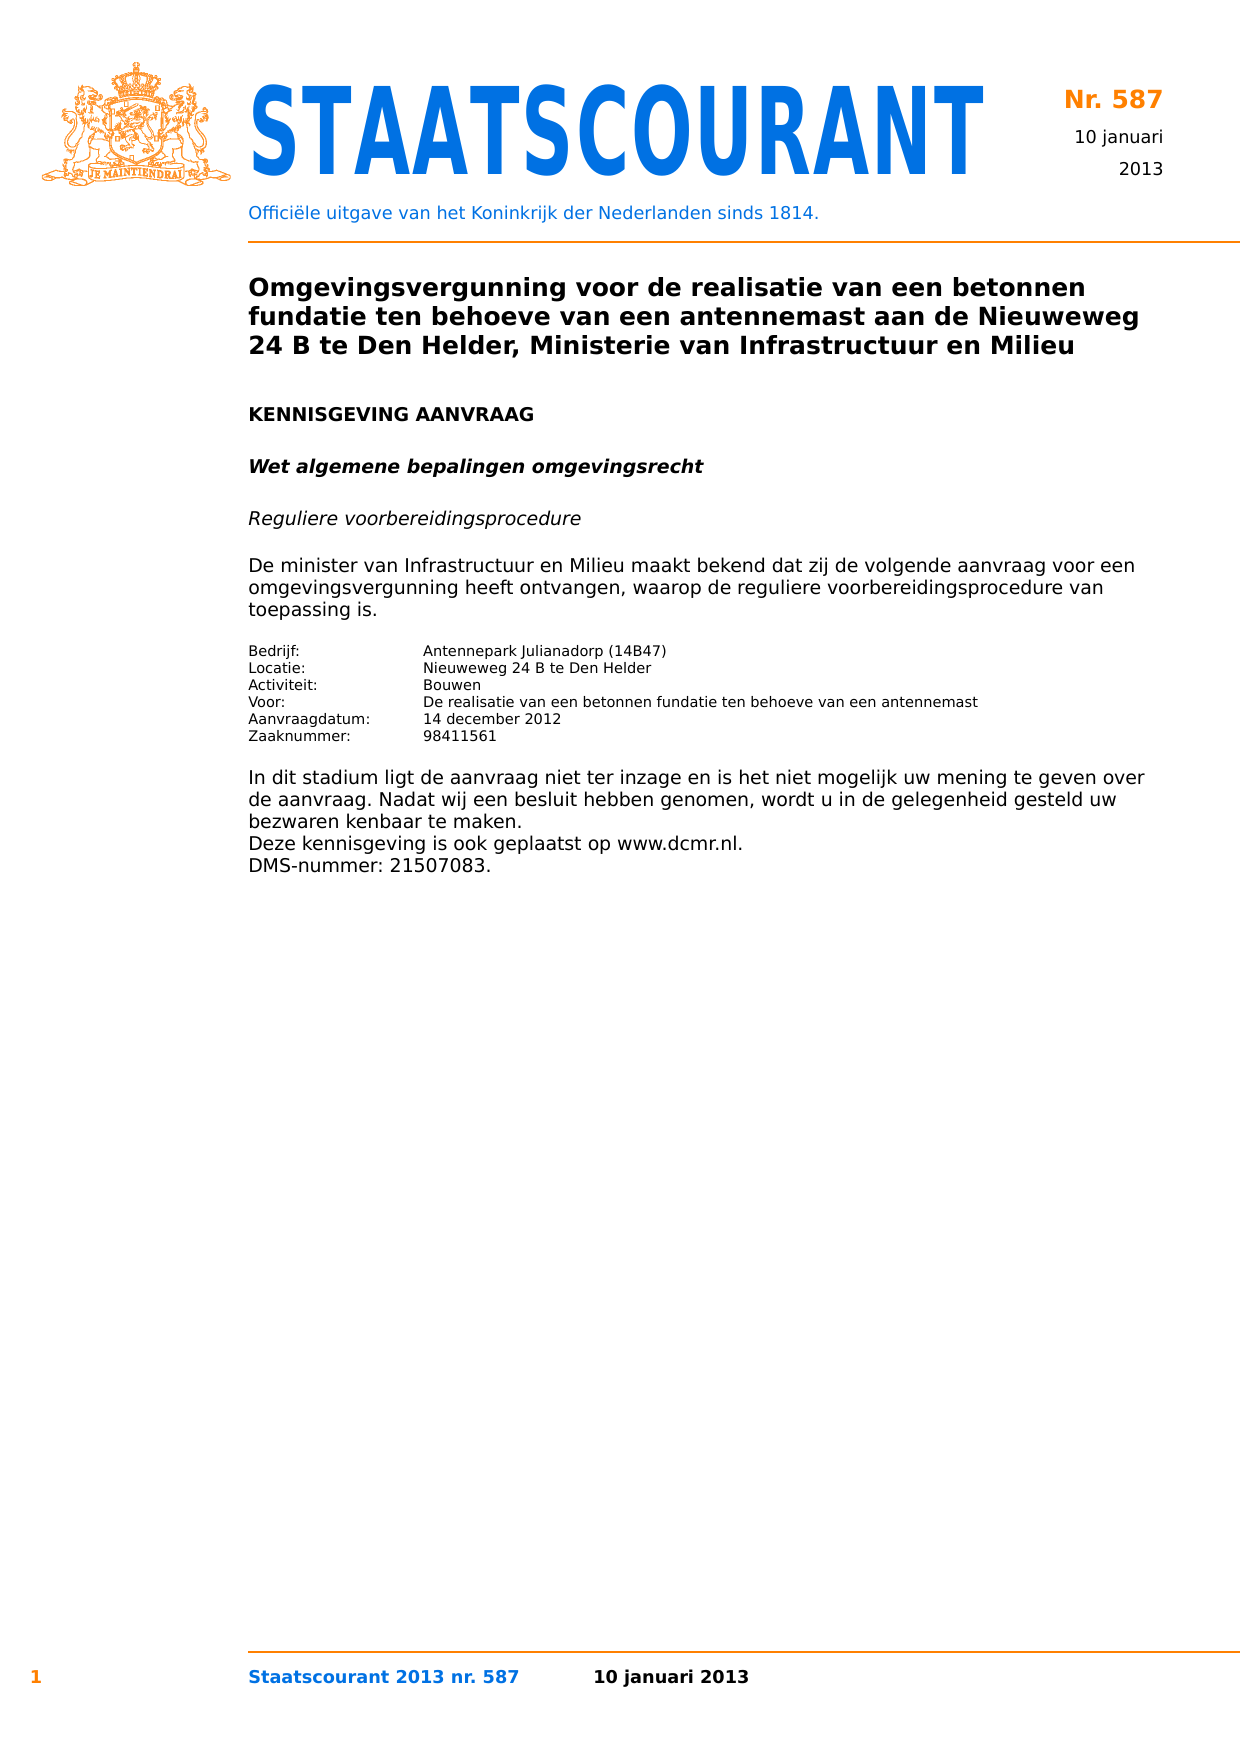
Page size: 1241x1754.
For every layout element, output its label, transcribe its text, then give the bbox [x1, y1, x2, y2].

table_cell 2013 [998, 153, 1240, 203]
table_cell De realisatie van een betonnen fundatie ten behoeve van een antennemast [417, 694, 1163, 711]
table_cell 98411561 [417, 728, 1163, 745]
text Deze kennisgeving is ook geplaatst op www.dcmr.nl. [248, 833, 1163, 855]
table_cell Zaaknummer: [248, 728, 417, 745]
subtitle KENNISGEVING AANVRAAG [248, 404, 1163, 426]
table_cell 10 januari [998, 121, 1240, 153]
text DMS-nummer: 21507083. [248, 855, 1163, 877]
table_header STAATSCOURANT [248, 62, 998, 203]
table_cell 14 december 2012 [417, 711, 1163, 728]
text De minister van Infrastructuur en Milieu maakt bekend dat zij de volgende aanvraag voor een omgevingsvergunning heeft ontvangen, waarop de reguliere voorbereidingsprocedure van toepassing is. [248, 555, 1163, 621]
table_cell Bouwen [417, 677, 1163, 694]
picture [41, 62, 231, 186]
subtitle Omgevingsvergunning voor de realisatie van een betonnen fundatie ten behoeve van een antennemast aan de Nieuweweg 24 B te Den Helder, Ministerie van Infrastructuur en Milieu [248, 273, 1163, 361]
subtitle Reguliere voorbereidingsprocedure [248, 508, 1163, 530]
subtitle Wet algemene bepalingen omgevingsrecht [248, 456, 1163, 478]
table_header Antennepark Julianadorp (14B47) [417, 643, 1163, 660]
table_cell Locatie: [248, 660, 417, 677]
table_cell Activiteit: [248, 677, 417, 694]
table_cell Officiële uitgave van het Koninkrijk der Nederlanden sinds 1814. [248, 203, 1240, 241]
table_header Nr. 587 [998, 62, 1240, 121]
table_header Bedrijf: [248, 643, 417, 660]
text In dit stadium ligt de aanvraag niet ter inzage en is het niet mogelijk uw mening te geven over de aanvraag. Nadat wij een besluit hebben genomen, wordt u in de gelegenheid gesteld uw bezwaren kenbaar te maken. [248, 767, 1163, 833]
table_cell Nieuweweg 24 B te Den Helder [417, 660, 1163, 677]
table_header [25, 62, 248, 241]
table_cell Aanvraagdatum: [248, 711, 417, 728]
table_cell Voor: [248, 694, 417, 711]
